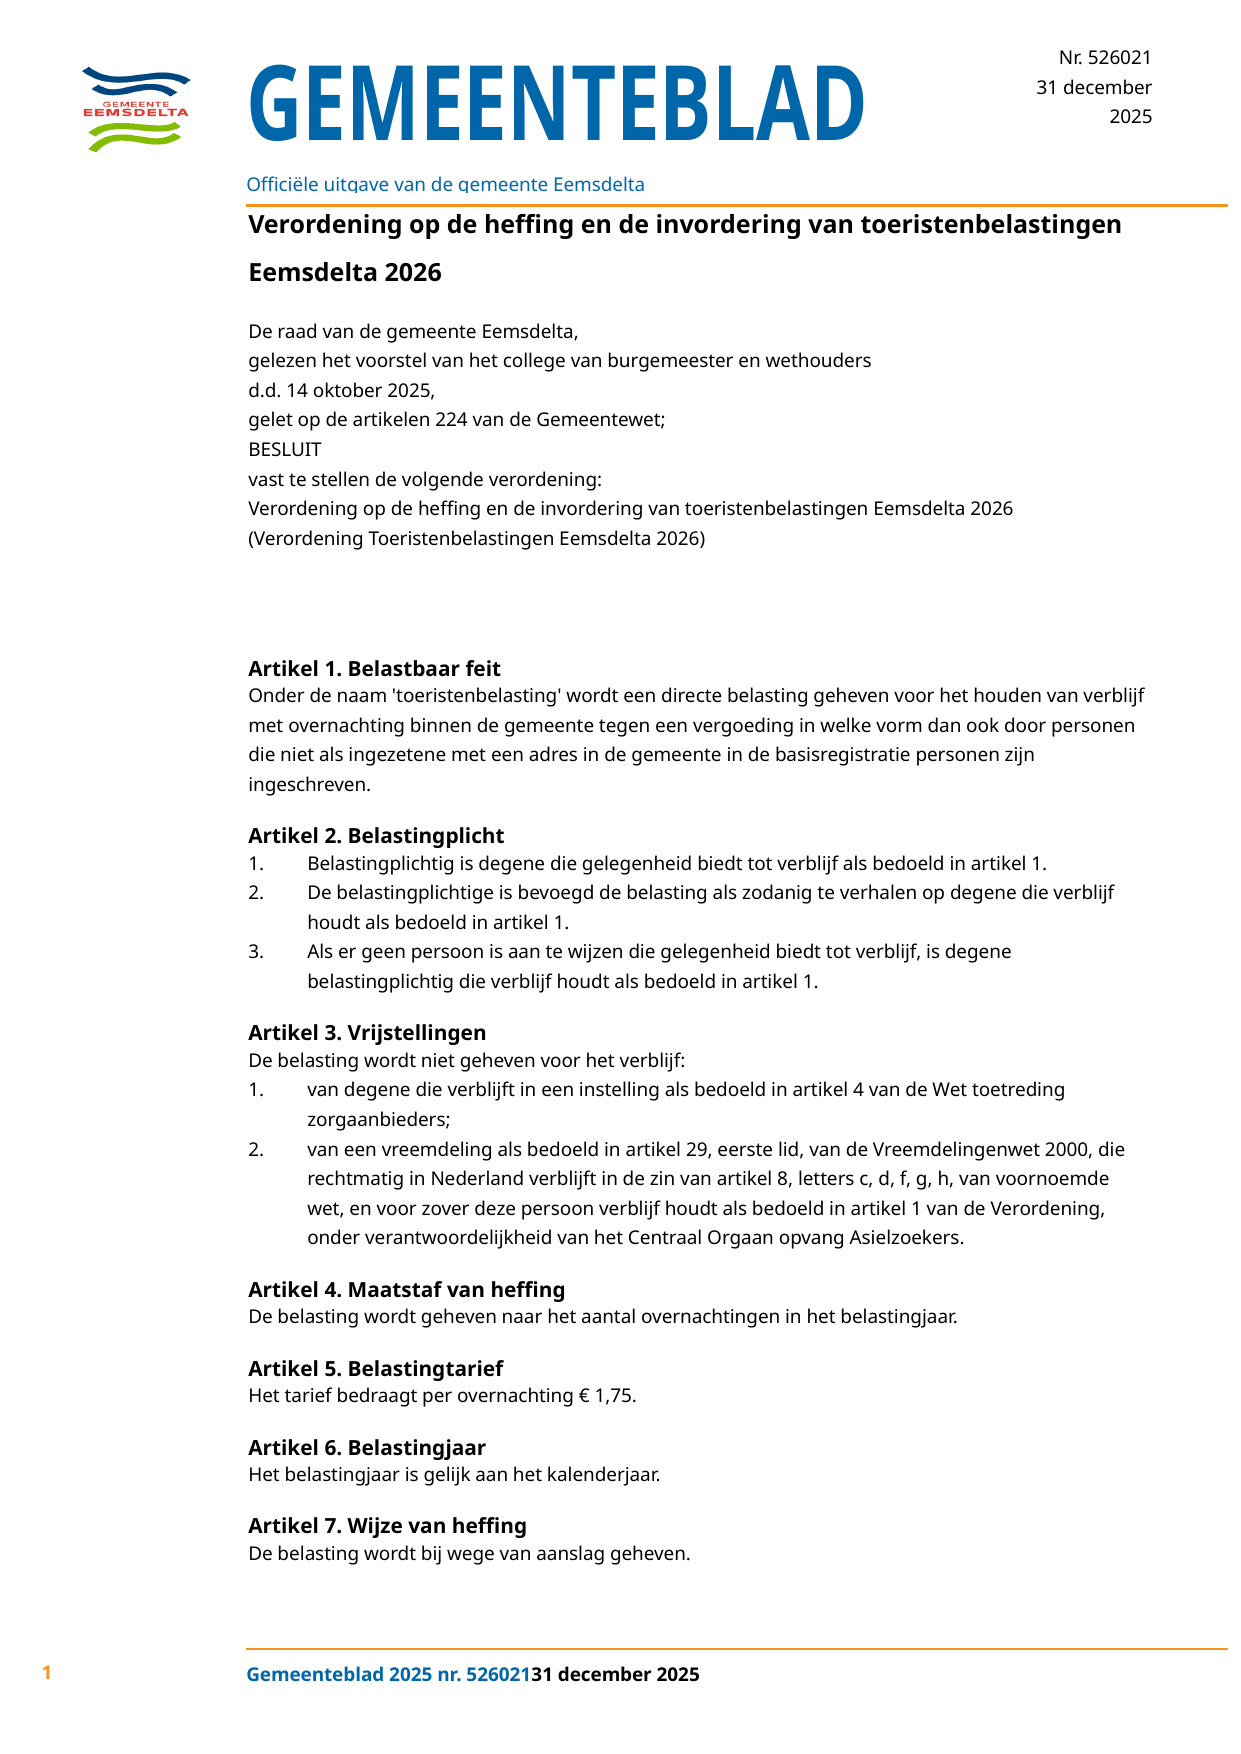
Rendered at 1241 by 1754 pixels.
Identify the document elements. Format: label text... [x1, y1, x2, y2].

text Onder de naam 'toeristenbelasting' wordt een directe belasting geheven voor het houden van verblijf met overnachting binnen de gemeente tegen een vergoeding in welke vorm dan ook door personen die niet als ingezetene met een adres in de gemeente in de basisregistratie personen zijn ingeschreven. [248, 682, 1152, 797]
text Artikel 6. Belastingjaar [248, 1433, 1152, 1461]
text Het tarief bedraagt per overnachting € 1,75. [248, 1382, 1152, 1408]
text Artikel 5. Belastingtarief [248, 1354, 1152, 1382]
picture [41, 47, 231, 172]
list van degene die verblijft in een instelling als bedoeld in artikel 4 van de Wet toetreding zorgaanbieders; [248, 1077, 1152, 1132]
list Als er geen persoon is aan te wijzen die gelegenheid biedt tot verblijf, is degene belastingplichtig die verblijf houdt als bedoeld in artikel 1. [248, 938, 1152, 994]
text De belasting wordt bij wege van aanslag geheven. [248, 1540, 1152, 1566]
text Artikel 4. Maatstaf van heffing [248, 1275, 1152, 1303]
text Verordening op de heffing en de invordering van toeristenbelastingen Eemsdelta 2026 [248, 495, 1152, 521]
text (Verordening Toeristenbelastingen Eemsdelta 2026) [248, 525, 1152, 551]
text De belasting wordt geheven naar het aantal overnachtingen in het belastingjaar. [248, 1303, 1152, 1329]
text gelezen het voorstel van het college van burgemeester en wethouders [248, 347, 1152, 373]
text Artikel 3. Vrijstellingen [248, 1018, 1152, 1047]
text vast te stellen de volgende verordening: [248, 466, 1152, 492]
text Artikel 2. Belastingplicht [248, 821, 1152, 850]
list van een vreemdeling als bedoeld in artikel 29, eerste lid, van de Vreemdelingenwet 2000, die rechtmatig in Nederland verblijft in de zin van artikel 8, letters c, d, f, g, h, van voornoemde wet, en voor zover deze persoon verblijf houdt als bedoeld in artikel 1 van de Verordening, onder verantwoordelijkheid van het Centraal Orgaan opvang Asielzoekers. [248, 1136, 1152, 1250]
text Artikel 7. Wijze van heffing [248, 1511, 1152, 1540]
list Belastingplichtig is degene die gelegenheid biedt tot verblijf als bedoeld in artikel 1. [248, 850, 1152, 876]
text Artikel 1. Belastbaar feit [248, 654, 1152, 682]
text De belasting wordt niet geheven voor het verblijf: [248, 1047, 1152, 1073]
text gelet op de artikelen 224 van de Gemeentewet; [248, 407, 1152, 432]
text BESLUIT [248, 436, 1152, 462]
text Verordening op de heffing en de invordering van toeristenbelastingen Eemsdelta 2026 [248, 207, 1152, 288]
table_header [248, 604, 1152, 630]
text d.d. 14 oktober 2025, [248, 377, 1152, 403]
text De raad van de gemeente Eemsdelta, [248, 318, 1152, 344]
text Het belastingjaar is gelijk aan het kalenderjaar. [248, 1461, 1152, 1487]
list De belastingplichtige is bevoegd de belasting als zodanig te verhalen op degene die verblijf houdt als bedoeld in artikel 1. [248, 879, 1152, 935]
